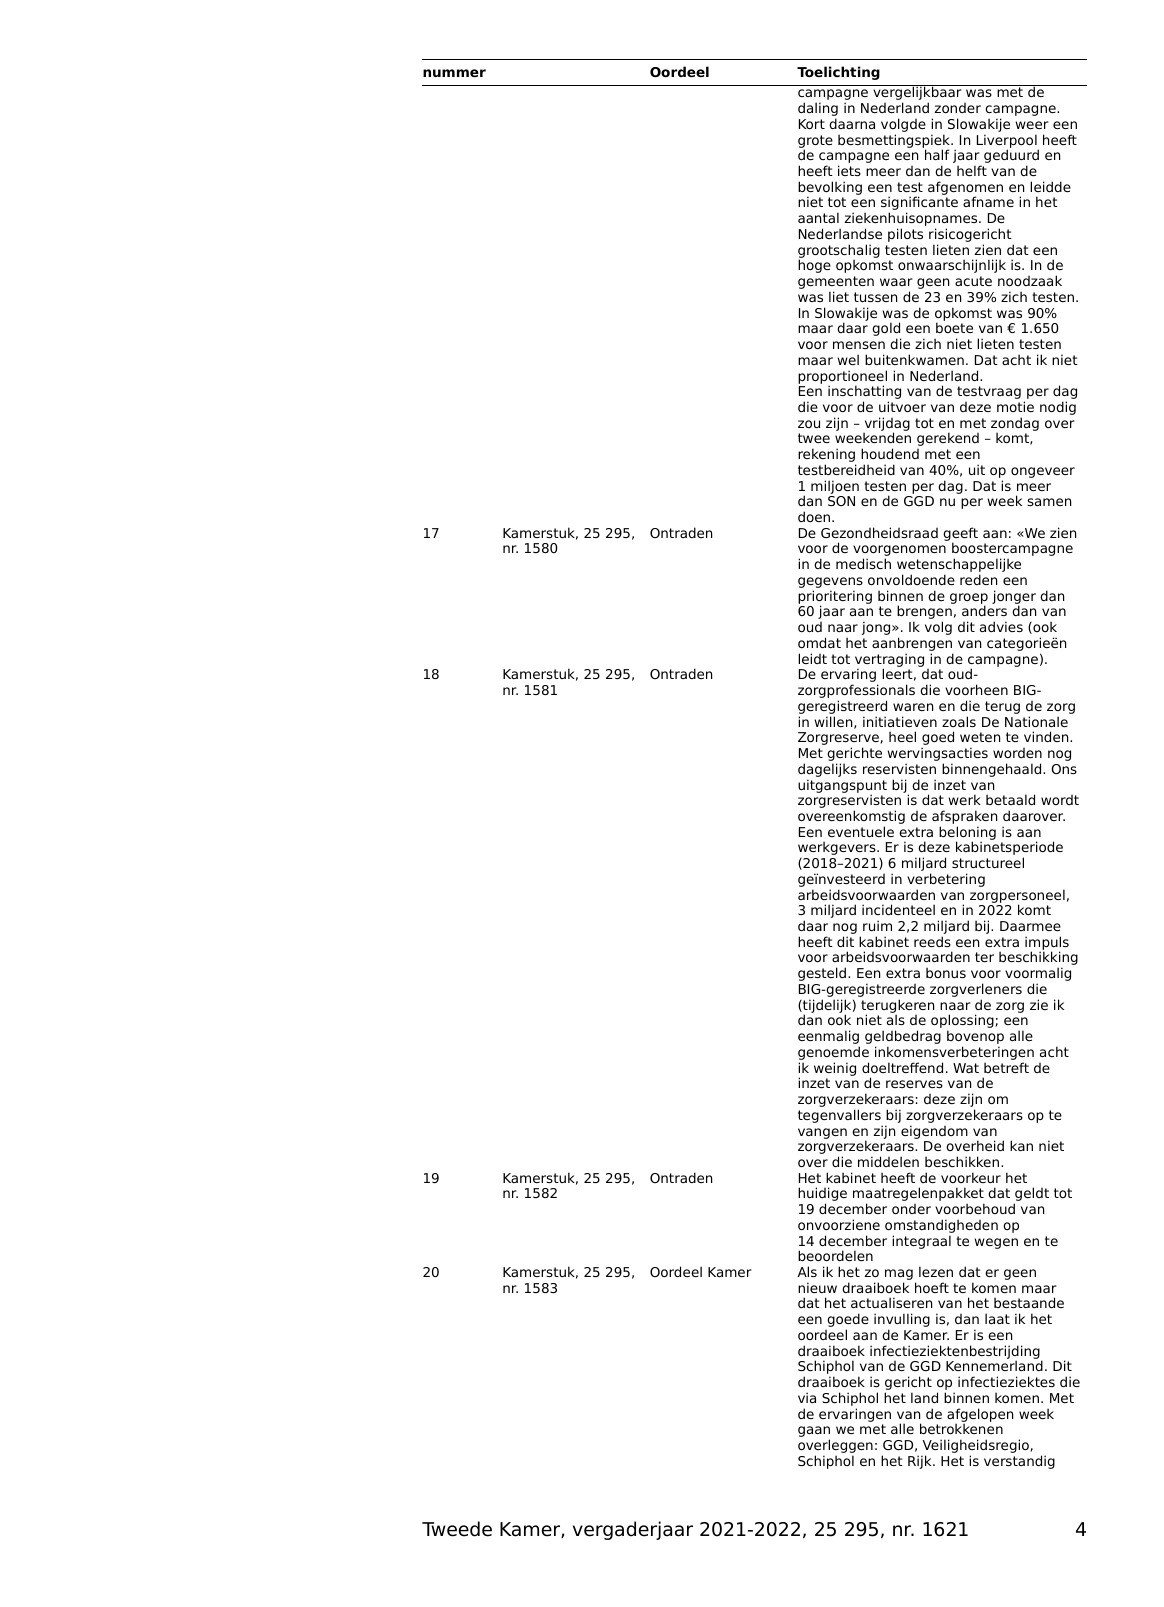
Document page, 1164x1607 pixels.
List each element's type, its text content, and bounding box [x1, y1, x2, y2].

table_header nummer [422, 60, 496, 85]
table_cell Oordeel Kamer [644, 1265, 791, 1469]
table_header Oordeel [644, 60, 791, 85]
table_cell Kamerstuk, 25 295, nr. 1582 [496, 1171, 644, 1265]
table_cell Het kabinet heeft de voorkeur het huidige maatregelenpakket dat geldt tot 19 december onder voorbehoud van onvoorziene omstandigheden op 14 december integraal te wegen en te beoordelen [791, 1171, 1087, 1265]
table_header Toelichting [791, 60, 1087, 85]
table_cell Kamerstuk, 25 295, nr. 1581 [496, 667, 644, 1171]
table_header [496, 60, 644, 85]
table_cell [644, 86, 791, 526]
table_cell campagne vergelijkbaar was met de daling in Nederland zonder campagne. Kort daarna volgde in Slowakije weer een grote besmettingspiek. In Liverpool heeft de campagne een half jaar geduurd en heeft iets meer dan de helft van de bevolking een test afgenomen en leidde niet tot een significante afname in het aantal ziekenhuisopnames. De Nederlandse pilots risicogericht grootschalig testen lieten zien dat een hoge opkomst onwaarschijnlijk is. In de gemeenten waar geen acute noodzaak was liet tussen de 23 en 39% zich testen. In Slowakije was de opkomst was 90% maar daar gold een boete van € 1.650 voor mensen die zich niet lieten testen maar wel buitenkwamen. Dat acht ik niet proportioneel in Nederland. Een inschatting van de testvraag per dag die voor de uitvoer van deze motie nodig zou zijn – vrijdag tot en met zondag over twee weekenden gerekend – komt, rekening houdend met een testbereidheid van 40%, uit op ongeveer 1 miljoen testen per dag. Dat is meer dan SON en de GGD nu per week samen doen. [791, 86, 1087, 526]
table_cell Kamerstuk, 25 295, nr. 1583 [496, 1265, 644, 1469]
table_cell [496, 86, 644, 526]
table_cell 20 [422, 1265, 496, 1469]
table_cell De ervaring leert, dat oud-zorgprofessionals die voorheen BIG-geregistreerd waren en die terug de zorg in willen, initiatieven zoals De Nationale Zorgreserve, heel goed weten te vinden. Met gerichte wervingsacties worden nog dagelijks reservisten binnengehaald. Ons uitgangspunt bij de inzet van zorgreservisten is dat werk betaald wordt overeenkomstig de afspraken daarover. Een eventuele extra beloning is aan werkgevers. Er is deze kabinetsperiode (2018–2021) 6 miljard structureel geïnvesteerd in verbetering arbeidsvoorwaarden van zorgpersoneel, 3 miljard incidenteel en in 2022 komt daar nog ruim 2,2 miljard bij. Daarmee heeft dit kabinet reeds een extra impuls voor arbeidsvoorwaarden ter beschikking gesteld. Een extra bonus voor voormalig BIG-geregistreerde zorgverleners die (tijdelijk) terugkeren naar de zorg zie ik dan ook niet als de oplossing; een eenmalig geldbedrag bovenop alle genoemde inkomensverbeteringen acht ik weinig doeltreffend. Wat betreft de inzet van de reserves van de zorgverzekeraars: deze zijn om tegenvallers bij zorgverzekeraars op te vangen en zijn eigendom van zorgverzekeraars. De overheid kan niet over die middelen beschikken. [791, 667, 1087, 1171]
table_cell Kamerstuk, 25 295, nr. 1580 [496, 526, 644, 667]
table_cell Ontraden [644, 526, 791, 667]
table_cell 18 [422, 667, 496, 1171]
table_cell 19 [422, 1171, 496, 1265]
table_cell Ontraden [644, 1171, 791, 1265]
table_cell 17 [422, 526, 496, 667]
table_cell De Gezondheidsraad geeft aan: «We zien voor de voorgenomen boostercampagne in de medisch wetenschappelijke gegevens onvoldoende reden een prioritering binnen de groep jonger dan 60 jaar aan te brengen, anders dan van oud naar jong». Ik volg dit advies (ook omdat het aanbrengen van categorieën leidt tot vertraging in de campagne). [791, 526, 1087, 667]
table_cell Als ik het zo mag lezen dat er geen nieuw draaiboek hoeft te komen maar dat het actualiseren van het bestaande een goede invulling is, dan laat ik het oordeel aan de Kamer. Er is een draaiboek infectieziektenbestrijding Schiphol van de GGD Kennemerland. Dit draaiboek is gericht op infectieziektes die via Schiphol het land binnen komen. Met de ervaringen van de afgelopen week gaan we met alle betrokkenen overleggen: GGD, Veiligheidsregio, Schiphol en het Rijk. Het is verstandig [791, 1265, 1087, 1469]
table_cell Ontraden [644, 667, 791, 1171]
table_cell [422, 86, 496, 526]
